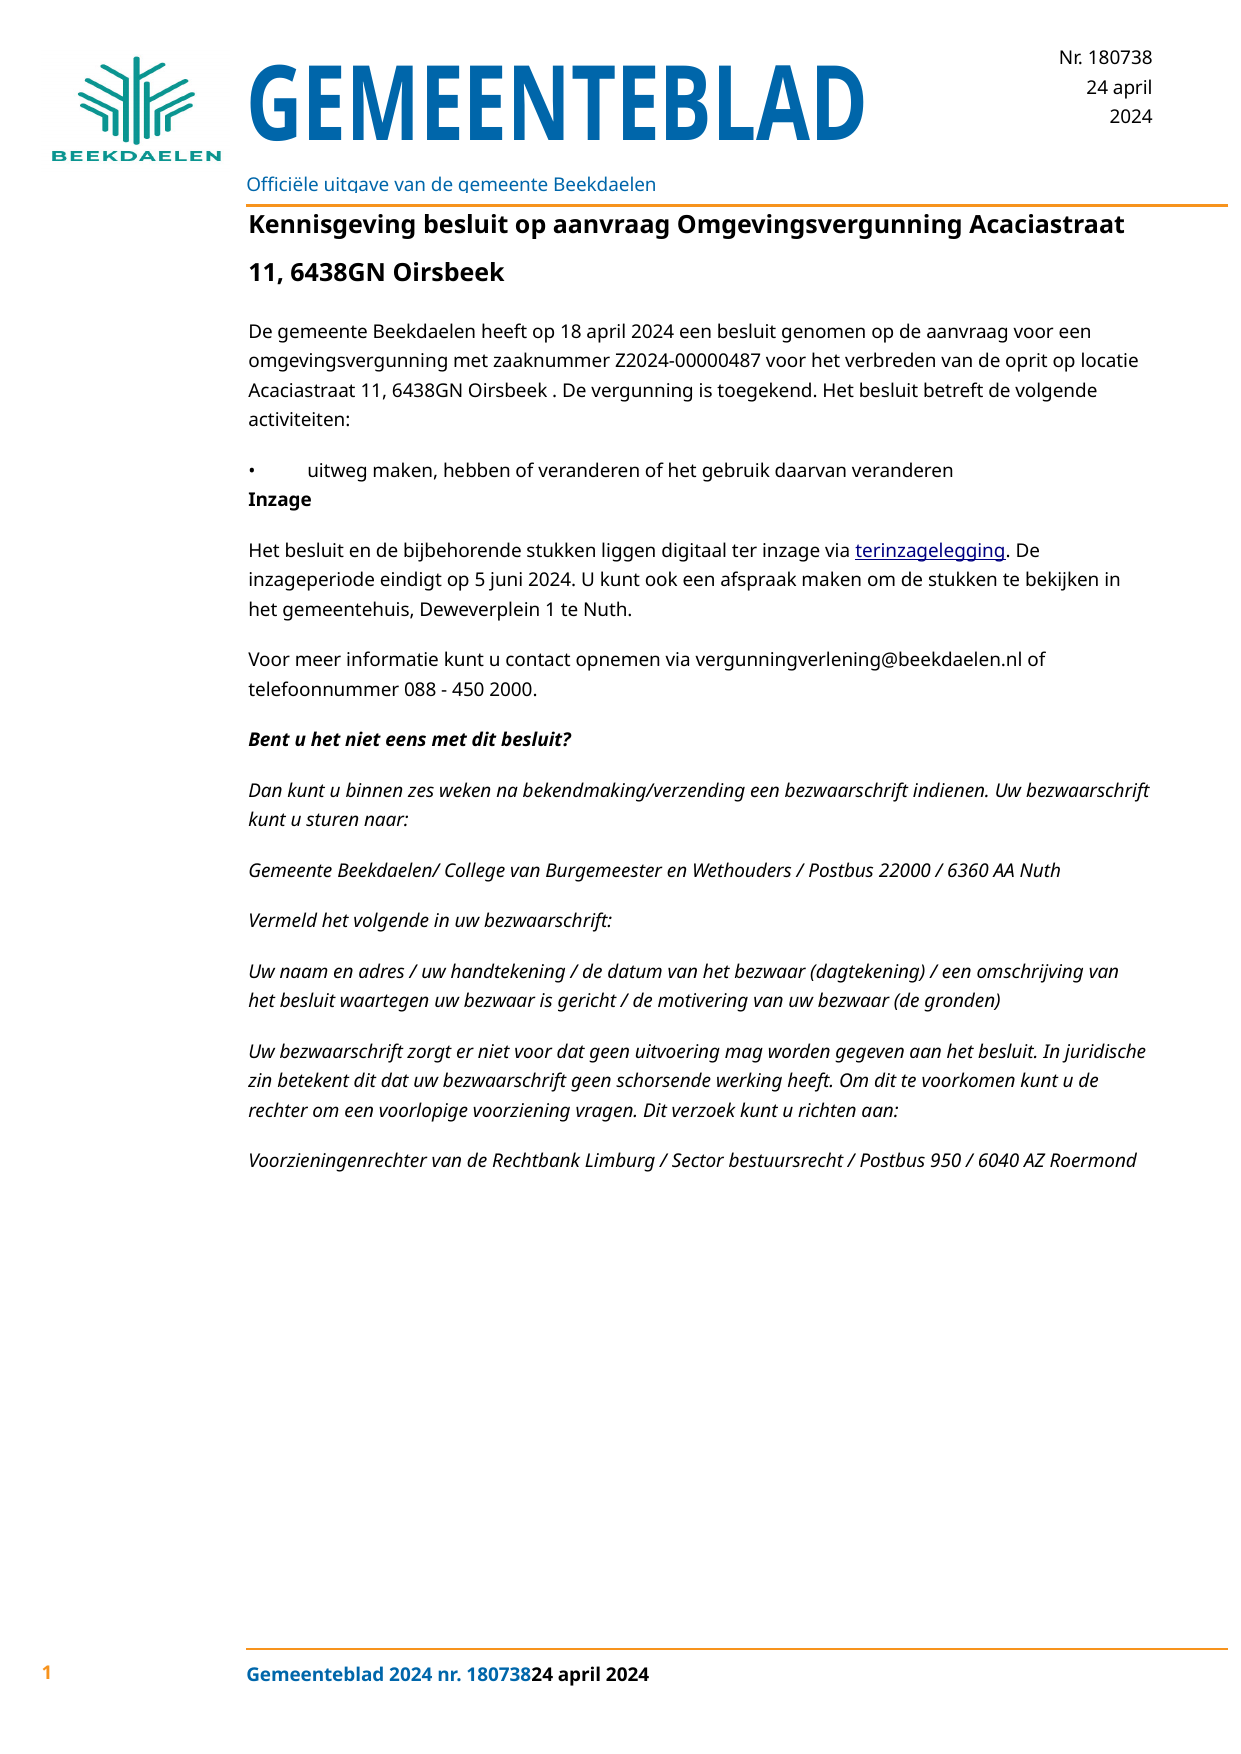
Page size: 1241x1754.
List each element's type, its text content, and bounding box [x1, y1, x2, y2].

text Vermeld het volgende in uw bezwaarschrift: [248, 907, 1152, 933]
list uitweg maken, hebben of veranderen of het gebruik daarvan veranderen [248, 457, 1152, 483]
text Dan kunt u binnen zes weken na bekendmaking/verzending een bezwaarschrift indienen. Uw bezwaarschrift kunt u sturen naar: [248, 777, 1152, 832]
text Het besluit en de bijbehorende stukken liggen digitaal ter inzage via terinzagelegging. De inzageperiode eindigt op 5 juni 2024. U kunt ook een afspraak maken om de stukken te bekijken in het gemeentehuis, Deweverplein 1 te Nuth. [248, 537, 1152, 622]
text Voor meer informatie kunt u contact opnemen via vergunningverlening@beekdaelen.nl of telefoonnummer 088 - 450 2000. [248, 647, 1152, 702]
picture [41, 47, 231, 172]
text Gemeente Beekdaelen/ College van Burgemeester en Wethouders / Postbus 22000 / 6360 AA Nuth [248, 857, 1152, 883]
text Uw bezwaarschrift zorgt er niet voor dat geen uitvoering mag worden gegeven aan het besluit. In juridische zin betekent dit dat uw bezwaarschrift geen schorsende werking heeft. Om dit te voorkomen kunt u de rechter om een voorlopige voorziening vragen. Dit verzoek kunt u richten aan: [248, 1038, 1152, 1123]
text De gemeente Beekdaelen heeft op 18 april 2024 een besluit genomen op de aanvraag voor een omgevingsvergunning met zaaknummer Z2024-00000487 voor het verbreden van de oprit op locatie Acaciastraat 11, 6438GN Oirsbeek . De vergunning is toegekend. Het besluit betreft de volgende activiteiten: [248, 318, 1152, 432]
text Voorzieningenrechter van de Rechtbank Limburg / Sector bestuursrecht / Postbus 950 / 6040 AZ Roermond [248, 1147, 1152, 1173]
text Inzage [248, 487, 1152, 512]
text Bent u het niet eens met dit besluit? [248, 727, 1152, 752]
text Uw naam en adres / uw handtekening / de datum van het bezwaar (dagtekening) / een omschrijving van het besluit waartegen uw bezwaar is gericht / de motivering van uw bezwaar (de gronden) [248, 958, 1152, 1013]
text Kennisgeving besluit op aanvraag Omgevingsvergunning Acaciastraat 11, 6438GN Oirsbeek [248, 207, 1152, 288]
